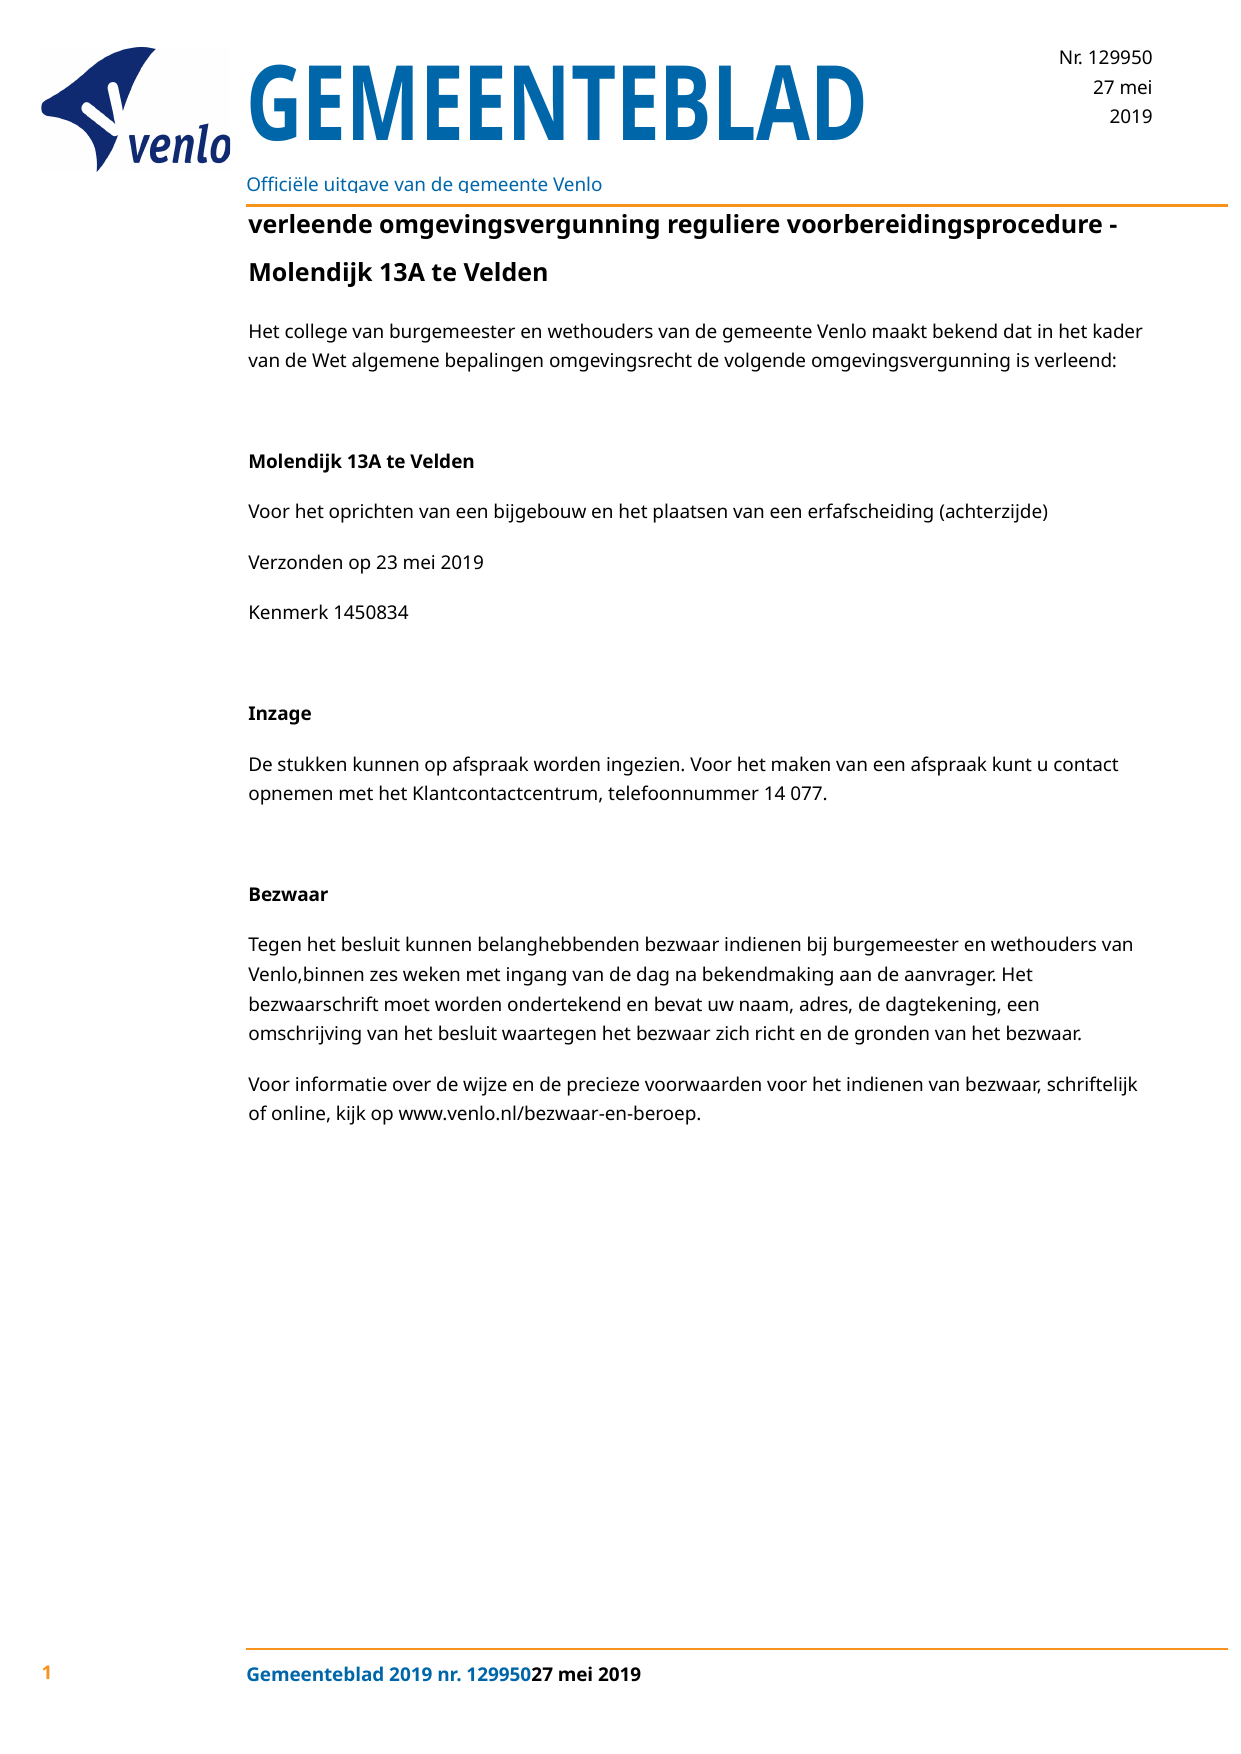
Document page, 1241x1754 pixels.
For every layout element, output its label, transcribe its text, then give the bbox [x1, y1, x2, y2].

text Inzage [248, 700, 1152, 726]
text Verzonden op 23 mei 2019 [248, 549, 1152, 575]
text Voor het oprichten van een bijgebouw en het plaatsen van een erfafscheiding (achterzijde) [248, 499, 1152, 524]
text Tegen het besluit kunnen belanghebbenden bezwaar indienen bij burgemeester en wethouders van Venlo,binnen zes weken met ingang van de dag na bekendmaking aan de aanvrager. Het bezwaarschrift moet worden ondertekend en bevat uw naam, adres, de dagtekening, een omschrijving van het besluit waartegen het bezwaar zich richt en de gronden van het bezwaar. [248, 932, 1152, 1046]
text Molendijk 13A te Velden [248, 448, 1152, 474]
text Kenmerk 1450834 [248, 599, 1152, 625]
text verleende omgevingsvergunning reguliere voorbereidingsprocedure - Molendijk 13A te Velden [248, 207, 1152, 288]
text Voor informatie over de wijze en de precieze voorwaarden voor het indienen van bezwaar, schriftelijk of online, kijk op www.venlo.nl/bezwaar-en-beroep. [248, 1071, 1152, 1126]
text Het college van burgemeester en wethouders van de gemeente Venlo maakt bekend dat in het kader van de Wet algemene bepalingen omgevingsrecht de volgende omgevingsvergunning is verleend: [248, 318, 1152, 373]
picture [41, 47, 231, 172]
text De stukken kunnen op afspraak worden ingezien. Voor het maken van een afspraak kunt u contact opnemen met het Klantcontactcentrum, telefoonnummer 14 077. [248, 751, 1152, 806]
text Bezwaar [248, 881, 1152, 907]
